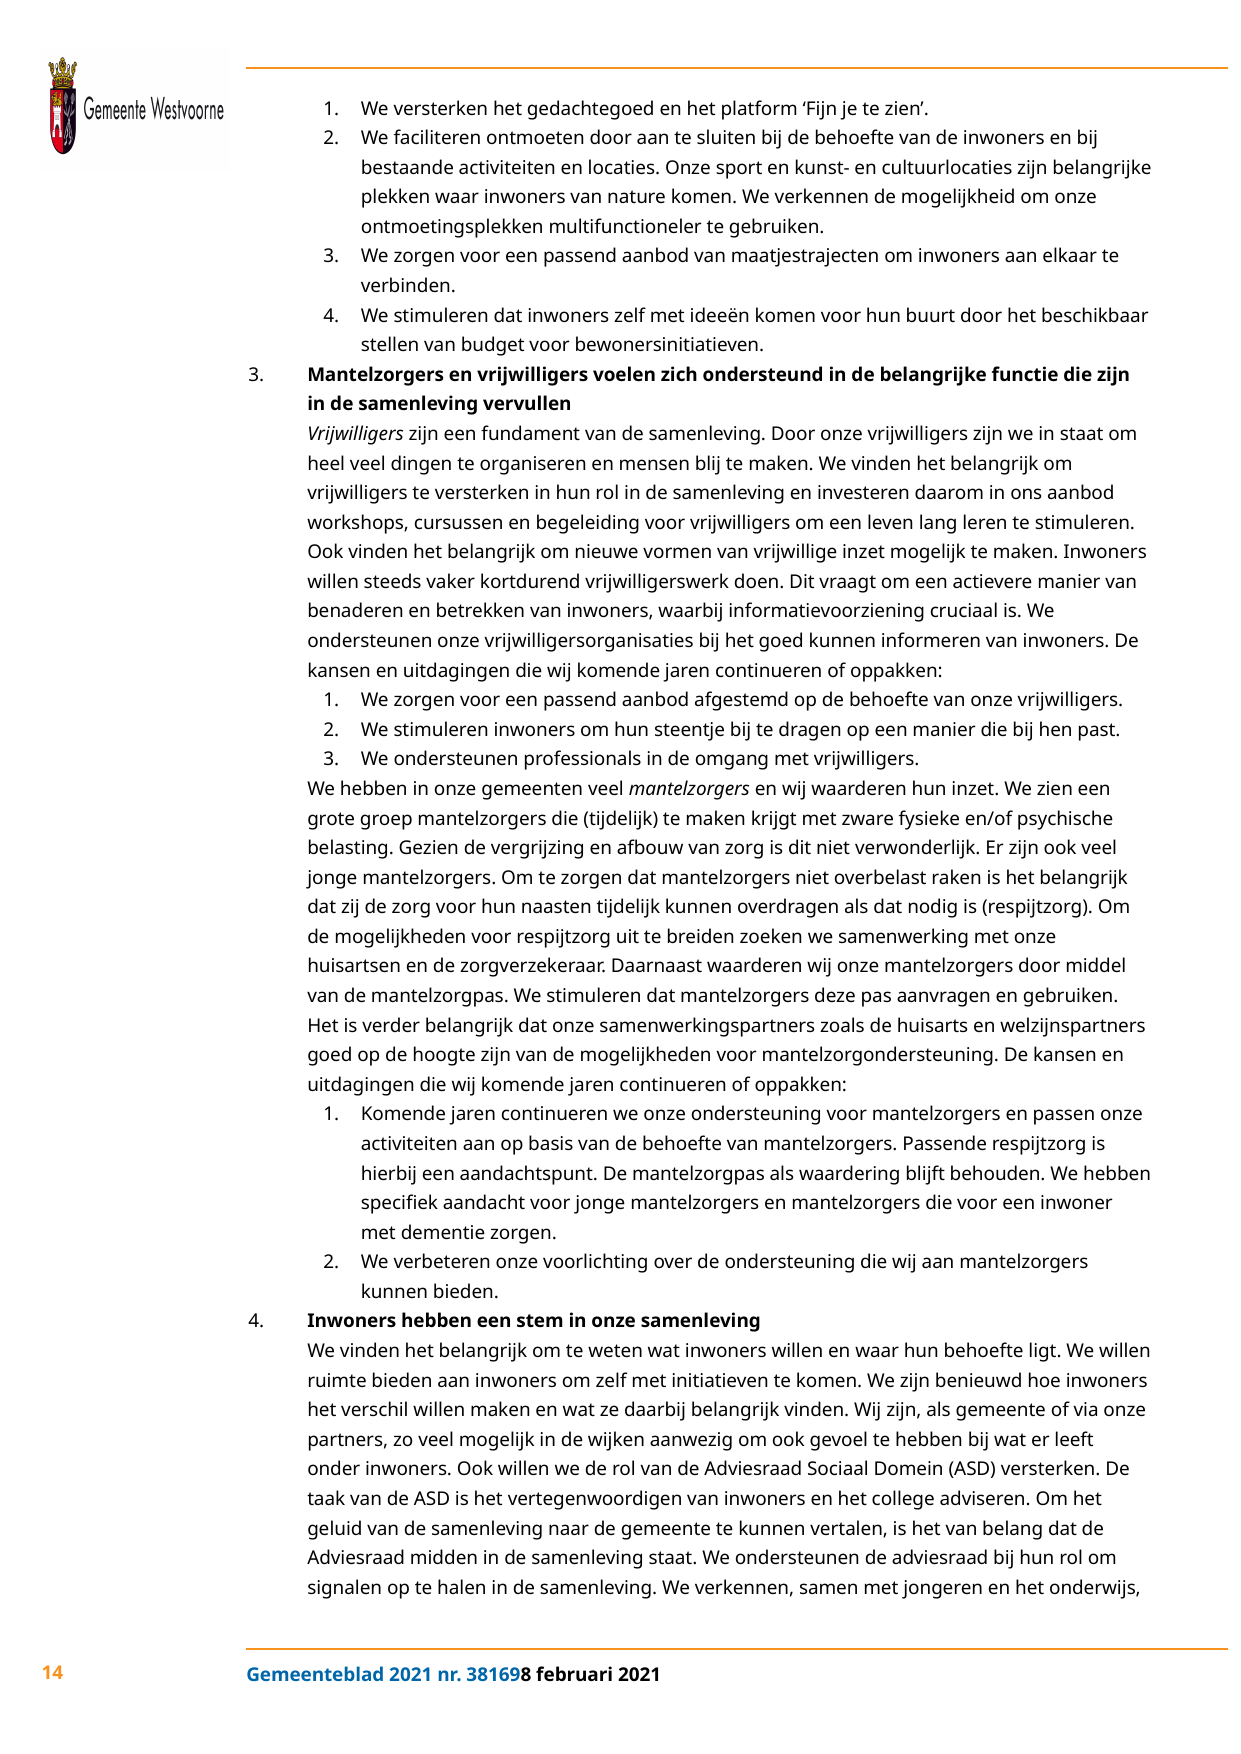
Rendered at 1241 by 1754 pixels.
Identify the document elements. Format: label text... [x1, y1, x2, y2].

list We versterken het gedachtegoed en het platform ‘Fijn je te zien’. [323, 95, 1152, 121]
list We faciliteren ontmoeten door aan te sluiten bij de behoefte van de inwoners en bij bestaande activiteiten en locaties. Onze sport en kunst- en cultuurlocaties zijn belangrijke plekken waar inwoners van nature komen. We verkennen de mogelijkheid om onze ontmoetingsplekken multifunctioneler te gebruiken. [323, 124, 1152, 239]
list We zorgen voor een passend aanbod afgestemd op de behoefte van onze vrijwilligers. [323, 686, 1152, 712]
list We hebben in onze gemeenten veel mantelzorgers en wij waarderen hun inzet. We zien een grote groep mantelzorgers die (tijdelijk) te maken krijgt met zware fysieke en/of psychische belasting. Gezien de vergrijzing en afbouw van zorg is dit niet verwonderlijk. Er zijn ook veel jonge mantelzorgers. Om te zorgen dat mantelzorgers niet overbelast raken is het belangrijk dat zij de zorg voor hun naasten tijdelijk kunnen overdragen als dat nodig is (respijtzorg). Om de mogelijkheden voor respijtzorg uit te breiden zoeken we samenwerking met onze huisartsen en de zorgverzekeraar. Daarnaast waarderen wij onze mantelzorgers door middel van de mantelzorgpas. We stimuleren dat mantelzorgers deze pas aanvragen en gebruiken. Het is verder belangrijk dat onze samenwerkingspartners zoals de huisarts en welzijnspartners goed op de hoogte zijn van de mogelijkheden voor mantelzorgondersteuning. De kansen en uitdagingen die wij komende jaren continueren of oppakken: [248, 775, 1152, 1097]
list Inwoners hebben een stem in onze samenleving [248, 1308, 1152, 1333]
list Komende jaren continueren we onze ondersteuning voor mantelzorgers en passen onze activiteiten aan op basis van de behoefte van mantelzorgers. Passende respijtzorg is hierbij een aandachtspunt. De mantelzorgpas als waardering blijft behouden. We hebben specifiek aandacht voor jonge mantelzorgers en mantelzorgers die voor een inwoner met dementie zorgen. [323, 1101, 1152, 1245]
list We vinden het belangrijk om te weten wat inwoners willen en waar hun behoefte ligt. We willen ruimte bieden aan inwoners om zelf met initiatieven te komen. We zijn benieuwd hoe inwoners het verschil willen maken en wat ze daarbij belangrijk vinden. Wij zijn, als gemeente of via onze partners, zo veel mogelijk in de wijken aanwezig om ook gevoel te hebben bij wat er leeft onder inwoners. Ook willen we de rol van de Adviesraad Sociaal Domein (ASD) versterken. De taak van de ASD is het vertegenwoordigen van inwoners en het college adviseren. Om het geluid van de samenleving naar de gemeente te kunnen vertalen, is het van belang dat de Adviesraad midden in de samenleving staat. We ondersteunen de adviesraad bij hun rol om signalen op te halen in de samenleving. We verkennen, samen met jongeren en het onderwijs, [248, 1337, 1152, 1600]
list We verbeteren onze voorlichting over de ondersteuning die wij aan mantelzorgers kunnen bieden. [323, 1248, 1152, 1304]
list We stimuleren dat inwoners zelf met ideeën komen voor hun buurt door het beschikbaar stellen van budget voor bewonersinitiatieven. [323, 302, 1152, 357]
list Mantelzorgers en vrijwilligers voelen zich ondersteund in de belangrijke functie die zijn in de samenleving vervullen [248, 361, 1152, 416]
list We stimuleren inwoners om hun steentje bij te dragen op een manier die bij hen past. [323, 716, 1152, 742]
list We ondersteunen professionals in de omgang met vrijwilligers. [323, 746, 1152, 771]
list We zorgen voor een passend aanbod van maatjestrajecten om inwoners aan elkaar te verbinden. [323, 243, 1152, 298]
picture [41, 47, 231, 172]
list Vrijwilligers zijn een fundament van de samenleving. Door onze vrijwilligers zijn we in staat om heel veel dingen te organiseren en mensen blij te maken. We vinden het belangrijk om vrijwilligers te versterken in hun rol in de samenleving en investeren daarom in ons aanbod workshops, cursussen en begeleiding voor vrijwilligers om een leven lang leren te stimuleren. Ook vinden het belangrijk om nieuwe vormen van vrijwillige inzet mogelijk te maken. Inwoners willen steeds vaker kortdurend vrijwilligerswerk doen. Dit vraagt om een actievere manier van benaderen en betrekken van inwoners, waarbij informatievoorziening cruciaal is. We ondersteunen onze vrijwilligersorganisaties bij het goed kunnen informeren van inwoners. De kansen en uitdagingen die wij komende jaren continueren of oppakken: [248, 420, 1152, 683]
